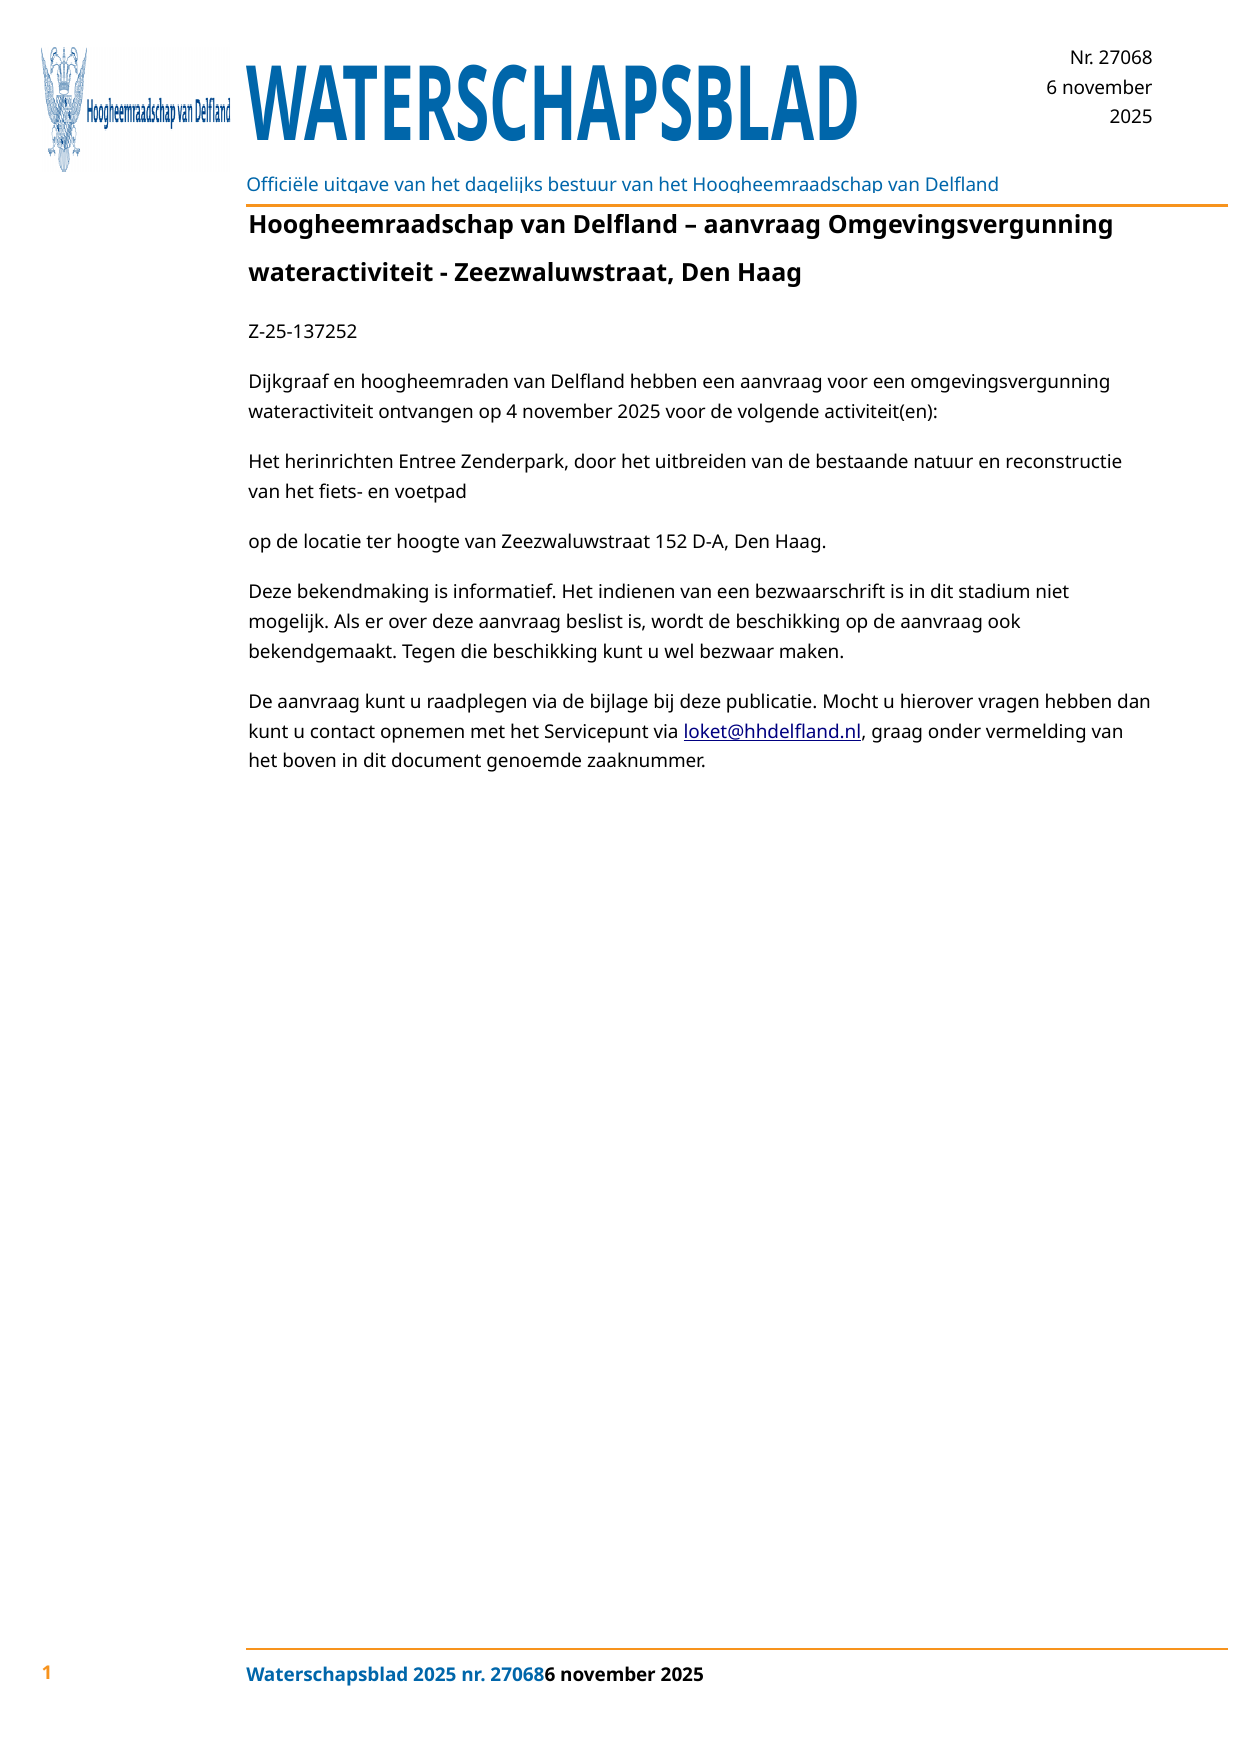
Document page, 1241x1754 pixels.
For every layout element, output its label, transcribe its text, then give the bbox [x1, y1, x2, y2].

text Het herinrichten Entree Zenderpark, door het uitbreiden van de bestaande natuur en reconstructie van het fiets- en voetpad [248, 448, 1152, 504]
text Dijkgraaf en hoogheemraden van Delfland hebben een aanvraag voor een omgevingsvergunning wateractiviteit ontvangen op 4 november 2025 voor de volgende activiteit(en): [248, 368, 1152, 424]
picture [41, 47, 231, 172]
text De aanvraag kunt u raadplegen via de bijlage bij deze publicatie. Mocht u hierover vragen hebben dan kunt u contact opnemen met het Servicepunt via loket@hhdelfland.nl, graag onder vermelding van het boven in dit document genoemde zaaknummer. [248, 688, 1152, 773]
text Z-25-137252 [248, 318, 1152, 344]
text Deze bekendmaking is informatief. Het indienen van een bezwaarschrift is in dit stadium niet mogelijk. Als er over deze aanvraag beslist is, wordt de beschikking op de aanvraag ook bekendgemaakt. Tegen die beschikking kunt u wel bezwaar maken. [248, 579, 1152, 664]
text op de locatie ter hoogte van Zeezwaluwstraat 152 D-A, Den Haag. [248, 528, 1152, 554]
text Hoogheemraadschap van Delfland – aanvraag Omgevingsvergunning wateractiviteit - Zeezwaluwstraat, Den Haag [248, 207, 1152, 288]
